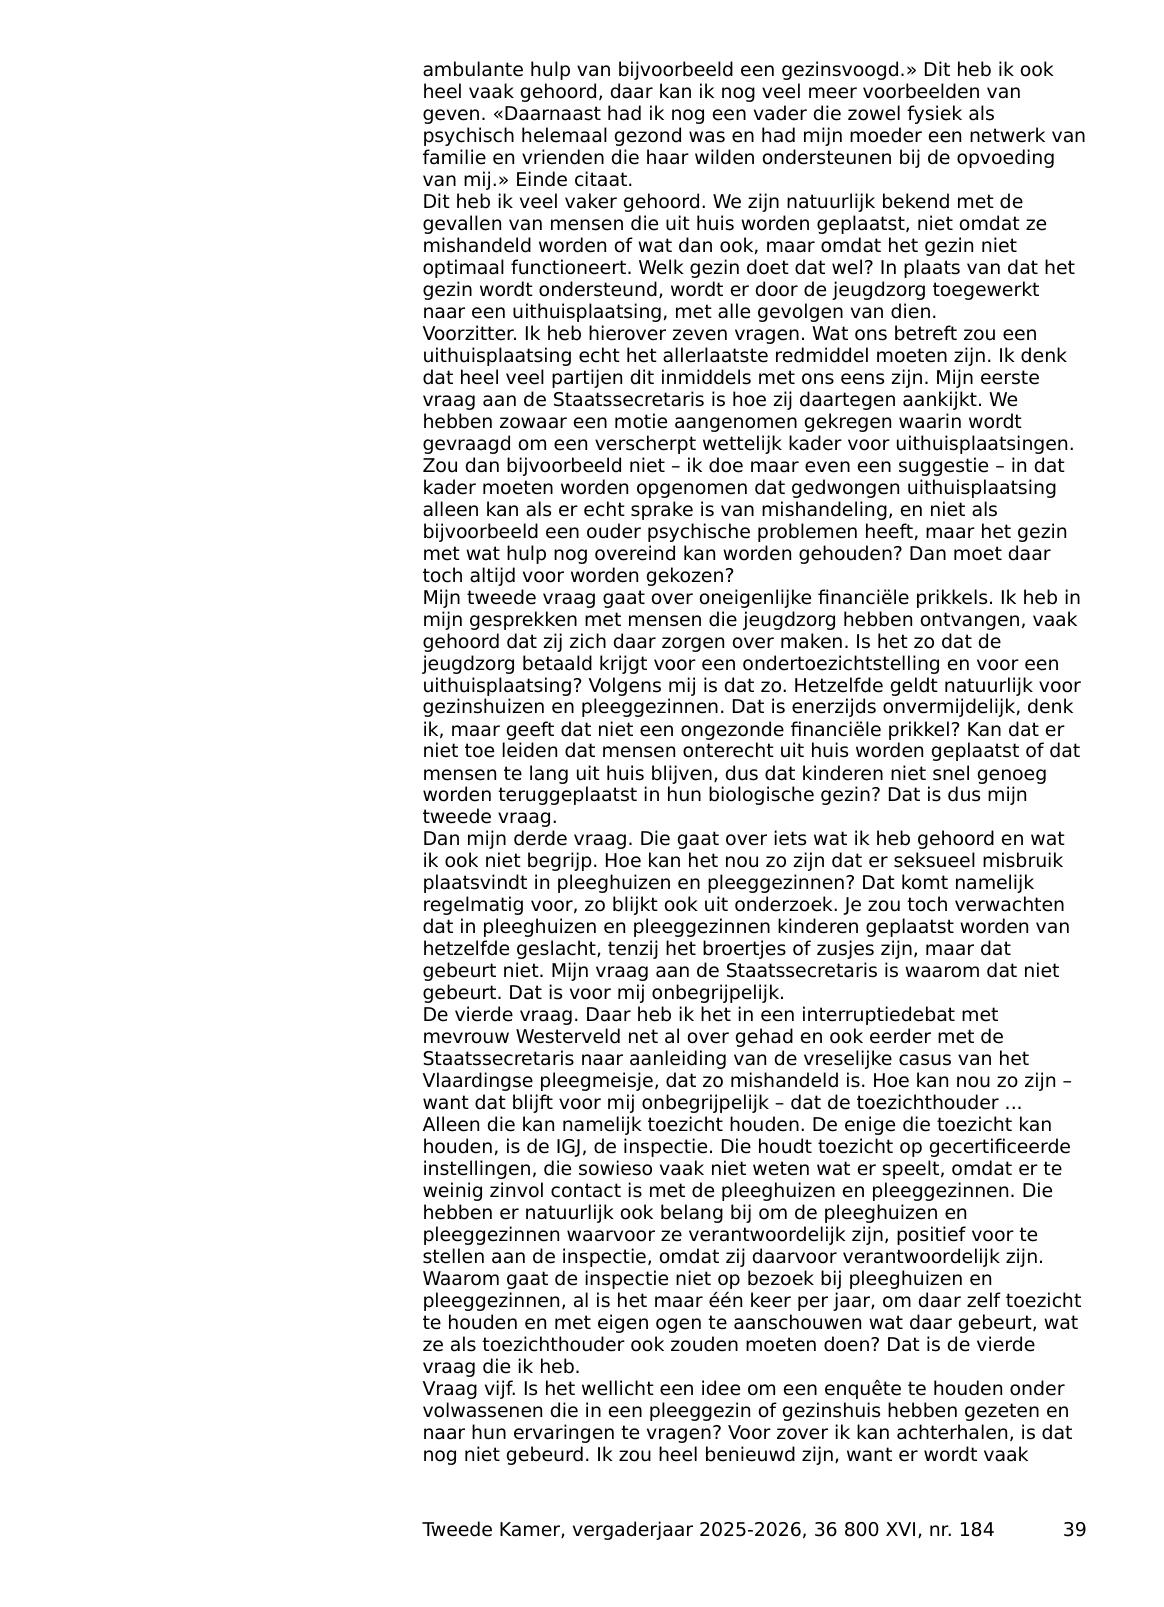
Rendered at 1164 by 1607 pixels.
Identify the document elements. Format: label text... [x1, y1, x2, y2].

text Vraag vijf. Is het wellicht een idee om een enquête te houden onder volwassenen die in een pleeggezin of gezinshuis hebben gezeten en naar hun ervaringen te vragen? Voor zover ik kan achterhalen, is dat nog niet gebeurd. Ik zou heel benieuwd zijn, want er wordt vaak [422, 1378, 1087, 1466]
text ambulante hulp van bijvoorbeeld een gezinsvoogd.» Dit heb ik ook heel vaak gehoord, daar kan ik nog veel meer voorbeelden van geven. «Daarnaast had ik nog een vader die zowel fysiek als psychisch helemaal gezond was en had mijn moeder een netwerk van familie en vrienden die haar wilden ondersteunen bij de opvoeding van mij.» Einde citaat. [422, 59, 1087, 191]
text Dan mijn derde vraag. Die gaat over iets wat ik heb gehoord en wat ik ook niet begrijp. Hoe kan het nou zo zijn dat er seksueel misbruik plaatsvindt in pleeghuizen en pleeggezinnen? Dat komt namelijk regelmatig voor, zo blijkt ook uit onderzoek. Je zou toch verwachten dat in pleeghuizen en pleeggezinnen kinderen geplaatst worden van hetzelfde geslacht, tenzij het broertjes of zusjes zijn, maar dat gebeurt niet. Mijn vraag aan de Staatssecretaris is waarom dat niet gebeurt. Dat is voor mij onbegrijpelijk. [422, 828, 1087, 1004]
text Mijn tweede vraag gaat over oneigenlijke financiële prikkels. Ik heb in mijn gesprekken met mensen die jeugdzorg hebben ontvangen, vaak gehoord dat zij zich daar zorgen over maken. Is het zo dat de jeugdzorg betaald krijgt voor een ondertoezichtstelling en voor een uithuisplaatsing? Volgens mij is dat zo. Hetzelfde geldt natuurlijk voor gezinshuizen en pleeggezinnen. Dat is enerzijds onvermijdelijk, denk ik, maar geeft dat niet een ongezonde financiële prikkel? Kan dat er niet toe leiden dat mensen onterecht uit huis worden geplaatst of dat mensen te lang uit huis blijven, dus dat kinderen niet snel genoeg worden teruggeplaatst in hun biologische gezin? Dat is dus mijn tweede vraag. [422, 587, 1087, 828]
text Voorzitter. Ik heb hierover zeven vragen. Wat ons betreft zou een uithuisplaatsing echt het allerlaatste redmiddel moeten zijn. Ik denk dat heel veel partijen dit inmiddels met ons eens zijn. Mijn eerste vraag aan de Staatssecretaris is hoe zij daartegen aankijkt. We hebben zowaar een motie aangenomen gekregen waarin wordt gevraagd om een verscherpt wettelijk kader voor uithuisplaatsingen. Zou dan bijvoorbeeld niet – ik doe maar even een suggestie – in dat kader moeten worden opgenomen dat gedwongen uithuisplaatsing alleen kan als er echt sprake is van mishandeling, en niet als bijvoorbeeld een ouder psychische problemen heeft, maar het gezin met wat hulp nog overeind kan worden gehouden? Dan moet daar toch altijd voor worden gekozen? [422, 323, 1087, 587]
text Dit heb ik veel vaker gehoord. We zijn natuurlijk bekend met de gevallen van mensen die uit huis worden geplaatst, niet omdat ze mishandeld worden of wat dan ook, maar omdat het gezin niet optimaal functioneert. Welk gezin doet dat wel? In plaats van dat het gezin wordt ondersteund, wordt er door de jeugdzorg toegewerkt naar een uithuisplaatsing, met alle gevolgen van dien. [422, 191, 1087, 323]
text De vierde vraag. Daar heb ik het in een interruptiedebat met mevrouw Westerveld net al over gehad en ook eerder met de Staatssecretaris naar aanleiding van de vreselijke casus van het Vlaardingse pleegmeisje, dat zo mishandeld is. Hoe kan nou zo zijn – want dat blijft voor mij onbegrijpelijk – dat de toezichthouder ... Alleen die kan namelijk toezicht houden. De enige die toezicht kan houden, is de IGJ, de inspectie. Die houdt toezicht op gecertificeerde instellingen, die sowieso vaak niet weten wat er speelt, omdat er te weinig zinvol contact is met de pleeghuizen en pleeggezinnen. Die hebben er natuurlijk ook belang bij om de pleeghuizen en pleeggezinnen waarvoor ze verantwoordelijk zijn, positief voor te stellen aan de inspectie, omdat zij daarvoor verantwoordelijk zijn. Waarom gaat de inspectie niet op bezoek bij pleeghuizen en pleeggezinnen, al is het maar één keer per jaar, om daar zelf toezicht te houden en met eigen ogen te aanschouwen wat daar gebeurt, wat ze als toezichthouder ook zouden moeten doen? Dat is de vierde vraag die ik heb. [422, 1004, 1087, 1378]
